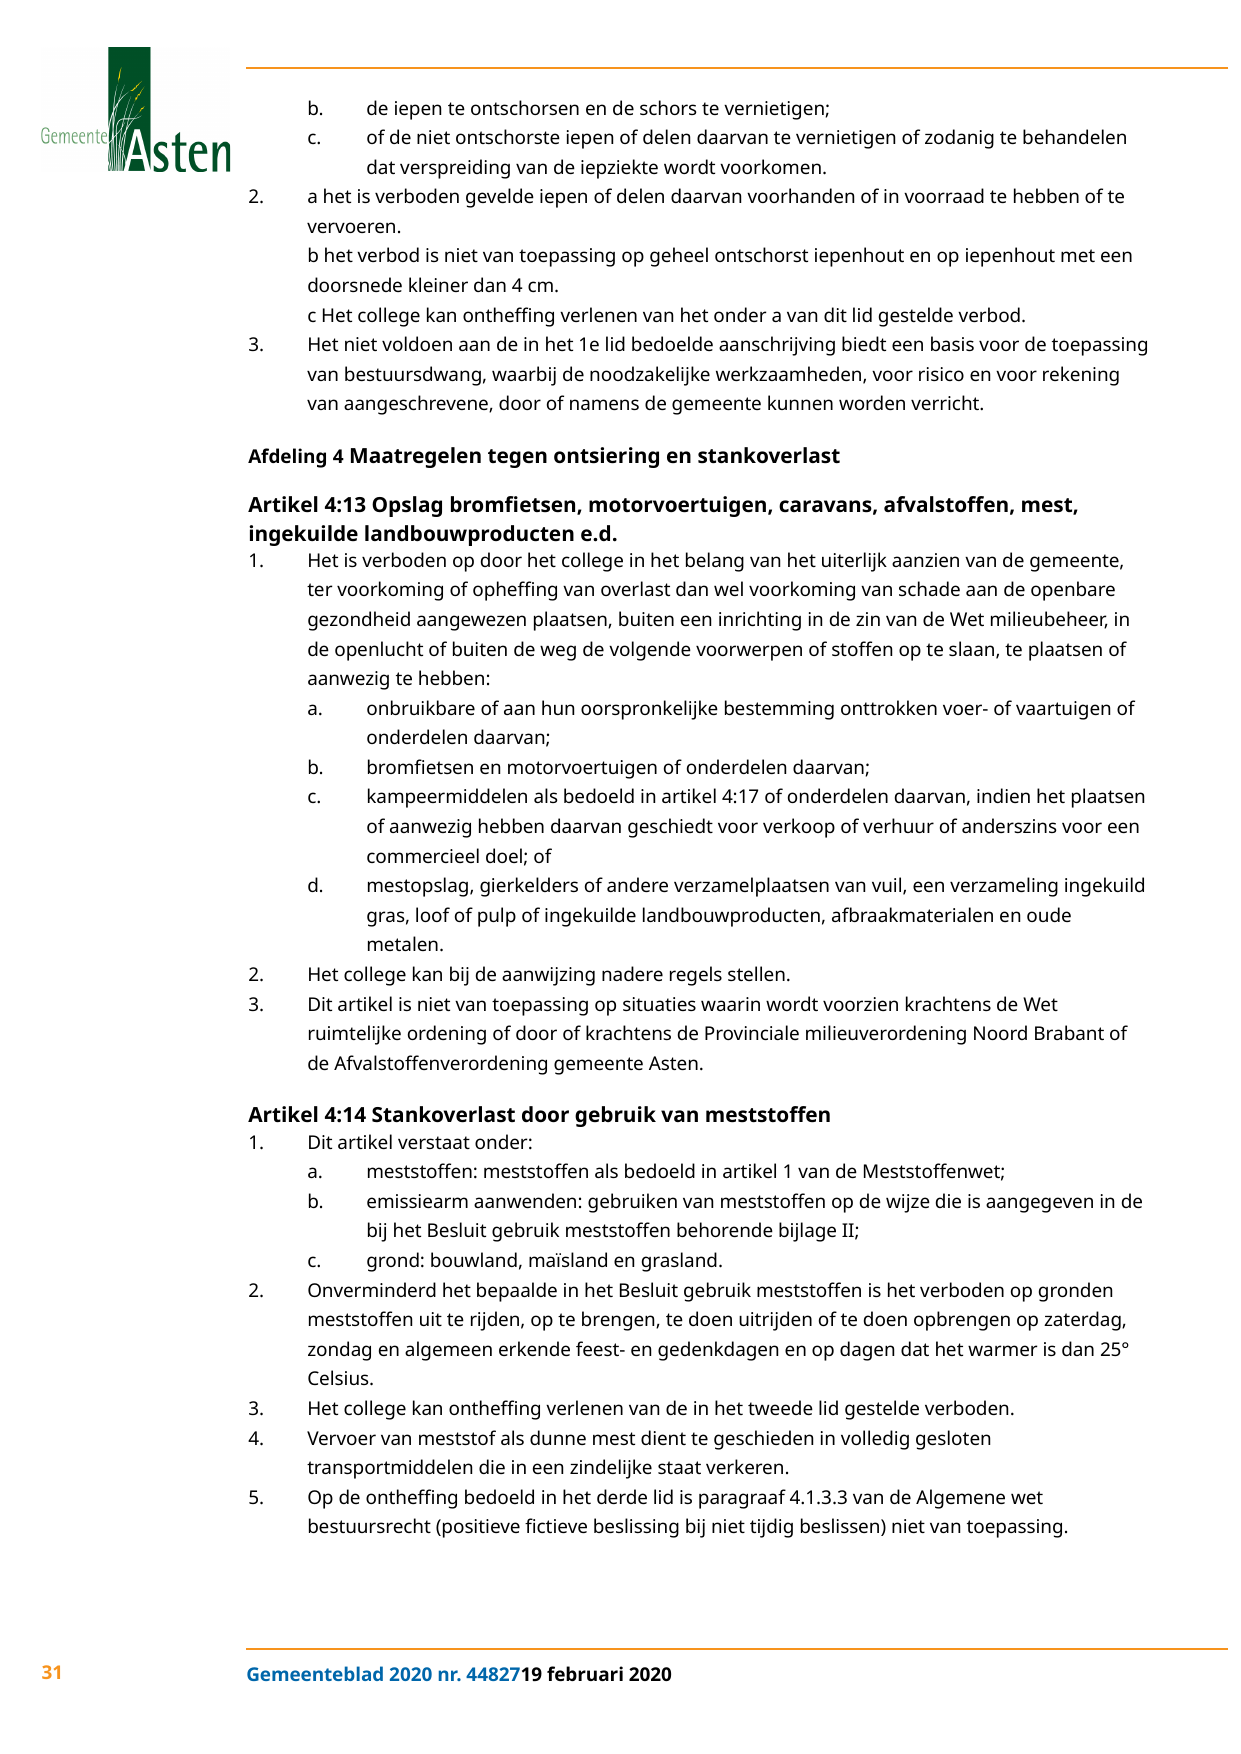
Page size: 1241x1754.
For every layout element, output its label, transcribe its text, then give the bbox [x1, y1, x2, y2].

list Het college kan bij de aanwijzing nadere regels stellen. [248, 961, 1152, 987]
list grond: bouwland, maïsland en grasland. [307, 1247, 1152, 1273]
list kampeermiddelen als bedoeld in artikel 4:17 of onderdelen daarvan, indien het plaatsen of aanwezig hebben daarvan geschiedt voor verkoop of verhuur of anderszins voor een commercieel doel; of [307, 784, 1152, 869]
list Dit artikel verstaat onder: [248, 1129, 1152, 1154]
list mestopslag, gierkelders of andere verzamelplaatsen van vuil, een verzameling ingekuild gras, loof of pulp of ingekuilde landbouwproducten, afbraakmaterialen en oude metalen. [307, 872, 1152, 957]
list Vervoer van meststof als dunne mest dient te geschieden in volledig gesloten transportmiddelen die in een zindelijke staat verkeren. [248, 1425, 1152, 1480]
list Onverminderd het bepaalde in het Besluit gebruik meststoffen is het verboden op gronden meststoffen uit te rijden, op te brengen, te doen uitrijden of te doen opbrengen op zaterdag, zondag en algemeen erkende feest- en gedenkdagen en op dagen dat het warmer is dan 25° Celsius. [248, 1277, 1152, 1391]
list b het verbod is niet van toepassing op geheel ontschorst iepenhout en op iepenhout met een doorsnede kleiner dan 4 cm. [248, 243, 1152, 298]
list Het niet voldoen aan de in het 1e lid bedoelde aanschrijving biedt een basis voor de toepassing van bestuursdwang, waarbij de noodzakelijke werkzaamheden, voor risico en voor rekening van aangeschrevene, door of namens de gemeente kunnen worden verricht. [248, 331, 1152, 416]
text Artikel 4:13 Opslag bromfietsen, motorvoertuigen, caravans, afvalstoffen, mest, ingekuilde landbouwproducten e.d. [248, 490, 1152, 547]
list Dit artikel is niet van toepassing op situaties waarin wordt voorzien krachtens de Wet ruimtelijke ordening of door of krachtens de Provinciale milieuverordening Noord Brabant of de Afvalstoffenverordening gemeente Asten. [248, 991, 1152, 1076]
list Op de ontheffing bedoeld in het derde lid is paragraaf 4.1.3.3 van de Algemene wet bestuursrecht (positieve fictieve beslissing bij niet tijdig beslissen) niet van toepassing. [248, 1484, 1152, 1539]
list meststoffen: meststoffen als bedoeld in artikel 1 van de Meststoffenwet; [307, 1158, 1152, 1184]
list c Het college kan ontheffing verlenen van het onder a van dit lid gestelde verbod. [248, 302, 1152, 328]
list onbruikbare of aan hun oorspronkelijke bestemming onttrokken voer- of vaartuigen of onderdelen daarvan; [307, 695, 1152, 750]
text Afdeling 4 Maatregelen tegen ontsiering en stankoverlast [248, 441, 1152, 469]
picture [41, 47, 231, 172]
list a het is verboden gevelde iepen of delen daarvan voorhanden of in voorraad te hebben of te vervoeren. [248, 183, 1152, 239]
list bromfietsen en motorvoertuigen of onderdelen daarvan; [307, 754, 1152, 780]
list de iepen te ontschorsen en de schors te vernietigen; [307, 95, 1152, 121]
text Artikel 4:14 Stankoverlast door gebruik van meststoffen [248, 1100, 1152, 1129]
list Het college kan ontheffing verlenen van de in het tweede lid gestelde verboden. [248, 1395, 1152, 1421]
list Het is verboden op door het college in het belang van het uiterlijk aanzien van de gemeente, ter voorkoming of opheffing van overlast dan wel voorkoming van schade aan de openbare gezondheid aangewezen plaatsen, buiten een inrichting in de zin van de Wet milieubeheer, in de openlucht of buiten de weg de volgende voorwerpen of stoffen op te slaan, te plaatsen of aanwezig te hebben: [248, 547, 1152, 691]
list emissiearm aanwenden: gebruiken van meststoffen op de wijze die is aangegeven in de bij het Besluit gebruik meststoffen behorende bijlage II; [307, 1188, 1152, 1243]
list of de niet ontschorste iepen of delen daarvan te vernietigen of zodanig te behandelen dat verspreiding van de iepziekte wordt voorkomen. [307, 124, 1152, 180]
